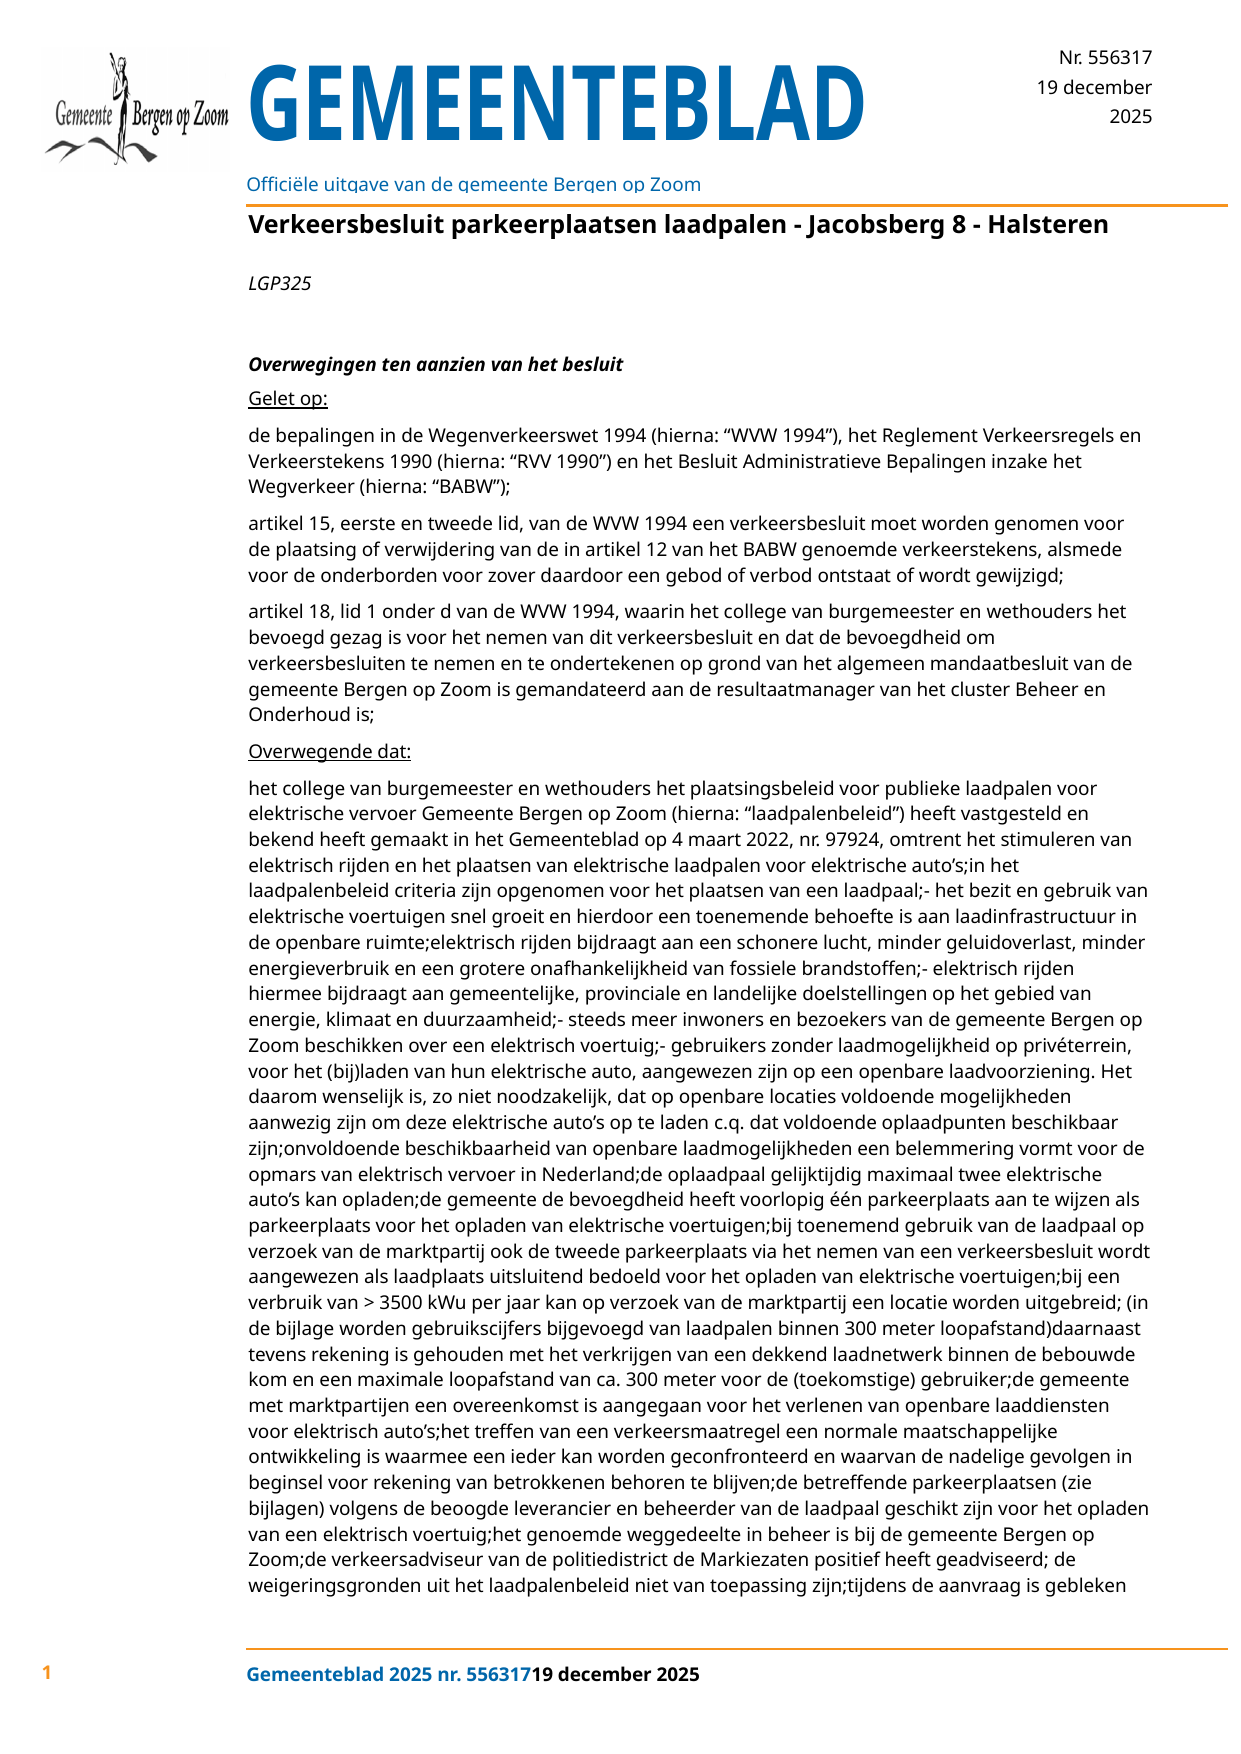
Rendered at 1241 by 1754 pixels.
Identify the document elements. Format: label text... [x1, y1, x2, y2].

text de bepalingen in de Wegenverkeerswet 1994 (hierna: “WVW 1994”), het Reglement Verkeersregels en Verkeerstekens 1990 (hierna: “RVV 1990”) en het Besluit Administratieve Bepalingen inzake het Wegverkeer (hierna: “BABW”); [248, 422, 1152, 499]
text artikel 18, lid 1 onder d van de WVW 1994, waarin het college van burgemeester en wethouders het bevoegd gezag is voor het nemen van dit verkeersbesluit en dat de bevoegdheid om verkeersbesluiten te nemen en te ondertekenen op grond van het algemeen mandaatbesluit van de gemeente Bergen op Zoom is gemandateerd aan de resultaatmanager van het cluster Beheer en Onderhoud is; [248, 598, 1152, 727]
picture [41, 47, 231, 172]
text artikel 15, eerste en tweede lid, van de WVW 1994 een verkeersbesluit moet worden genomen voor de plaatsing of verwijdering van de in artikel 12 van het BABW genoemde verkeerstekens, alsmede voor de onderborden voor zover daardoor een gebod of verbod ontstaat of wordt gewijzigd; [248, 510, 1152, 588]
text Overwegende dat: [248, 738, 1152, 764]
text het college van burgemeester en wethouders het plaatsingsbeleid voor publieke laadpalen voor elektrische vervoer Gemeente Bergen op Zoom (hierna: “laadpalenbeleid”) heeft vastgesteld en bekend heeft gemaakt in het Gemeenteblad op 4 maart 2022, nr. 97924, omtrent het stimuleren van elektrisch rijden en het plaatsen van elektrische laadpalen voor elektrische auto’s;in het laadpalenbeleid criteria zijn opgenomen voor het plaatsen van een laadpaal;- het bezit en gebruik van elektrische voertuigen snel groeit en hierdoor een toenemende behoefte is aan laadinfrastructuur in de openbare ruimte;elektrisch rijden bijdraagt aan een schonere lucht, minder geluidoverlast, minder energieverbruik en een grotere onafhankelijkheid van fossiele brandstoffen;- elektrisch rijden hiermee bijdraagt aan gemeentelijke, provinciale en landelijke doelstellingen op het gebied van energie, klimaat en duurzaamheid;- steeds meer inwoners en bezoekers van de gemeente Bergen op Zoom beschikken over een elektrisch voertuig;- gebruikers zonder laadmogelijkheid op privéterrein, voor het (bij)laden van hun elektrische auto, aangewezen zijn op een openbare laadvoorziening. Het daarom wenselijk is, zo niet noodzakelijk, dat op openbare locaties voldoende mogelijkheden aanwezig zijn om deze elektrische auto’s op te laden c.q. dat voldoende oplaadpunten beschikbaar zijn;onvoldoende beschikbaarheid van openbare laadmogelijkheden een belemmering vormt voor de opmars van elektrisch vervoer in Nederland;de oplaadpaal gelijktijdig maximaal twee elektrische auto’s kan opladen;de gemeente de bevoegdheid heeft voorlopig één parkeerplaats aan te wijzen als parkeerplaats voor het opladen van elektrische voertuigen;bij toenemend gebruik van de laadpaal op verzoek van de marktpartij ook de tweede parkeerplaats via het nemen van een verkeersbesluit wordt aangewezen als laadplaats uitsluitend bedoeld voor het opladen van elektrische voertuigen;bij een verbruik van > 3500 kWu per jaar kan op verzoek van de marktpartij een locatie worden uitgebreid; (in de bijlage worden gebruikscijfers bijgevoegd van laadpalen binnen 300 meter loopafstand)daarnaast tevens rekening is gehouden met het verkrijgen van een dekkend laadnetwerk binnen de bebouwde kom en een maximale loopafstand van ca. 300 meter voor de (toekomstige) gebruiker;de gemeente met marktpartijen een overeenkomst is aangegaan voor het verlenen van openbare laaddiensten voor elektrisch auto’s;het treffen van een verkeersmaatregel een normale maatschappelijke ontwikkeling is waarmee een ieder kan worden geconfronteerd en waarvan de nadelige gevolgen in beginsel voor rekening van betrokkenen behoren te blijven;de betreffende parkeerplaatsen (zie bijlagen) volgens de beoogde leverancier en beheerder van de laadpaal geschikt zijn voor het opladen van een elektrisch voertuig;het genoemde weggedeelte in beheer is bij de gemeente Bergen op Zoom;de verkeersadviseur van de politiedistrict de Markiezaten positief heeft geadviseerd; de weigeringsgronden uit het laadpalenbeleid niet van toepassing zijn;tijdens de aanvraag is gebleken [248, 775, 1152, 1598]
text Overwegingen ten aanzien van het besluit [248, 352, 1152, 377]
text LGP325 [248, 270, 1152, 296]
text Verkeersbesluit parkeerplaatsen laadpalen - Jacobsberg 8 - Halsteren [248, 207, 1152, 241]
text Gelet op: [248, 386, 1152, 411]
